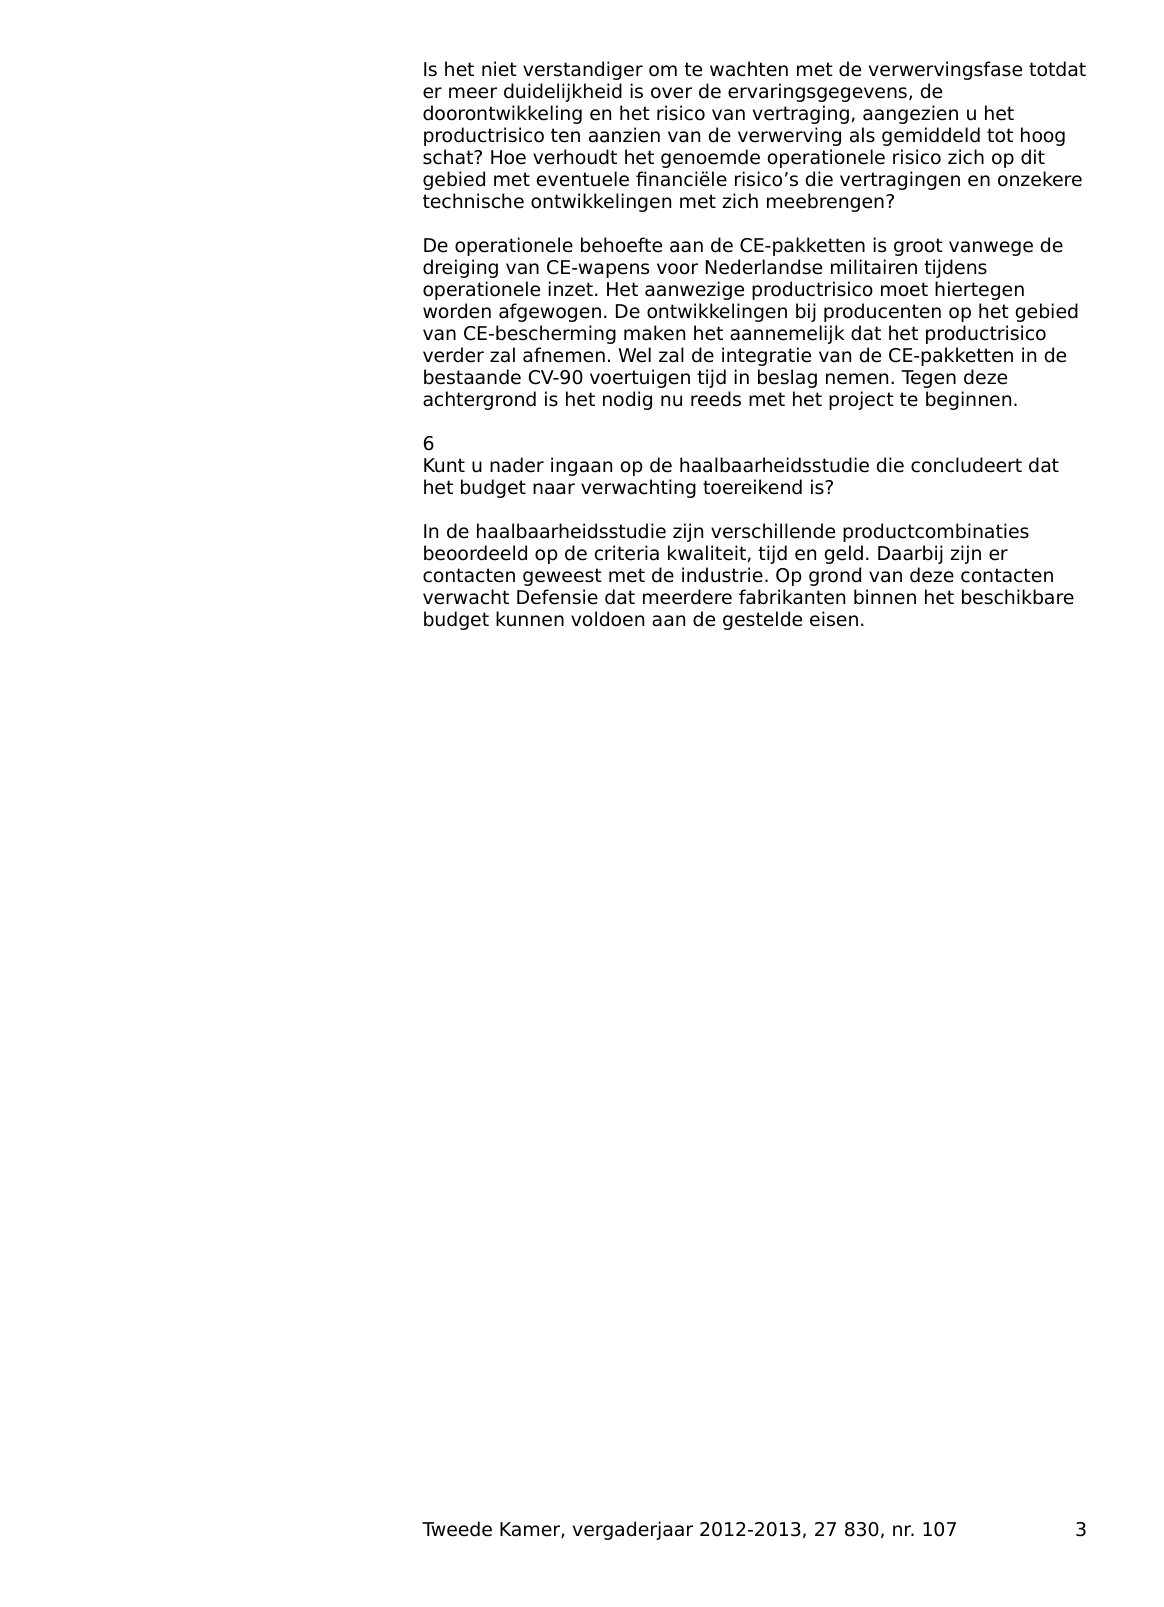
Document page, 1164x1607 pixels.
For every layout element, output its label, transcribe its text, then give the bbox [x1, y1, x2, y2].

text De operationele behoefte aan de CE-pakketten is groot vanwege de dreiging van CE-wapens voor Nederlandse militairen tijdens operationele inzet. Het aanwezige productrisico moet hiertegen worden afgewogen. De ontwikkelingen bij producenten op het gebied van CE-bescherming maken het aannemelijk dat het productrisico verder zal afnemen. Wel zal de integratie van de CE-pakketten in de bestaande CV-90 voertuigen tijd in beslag nemen. Tegen deze achtergrond is het nodig nu reeds met het project te beginnen. [422, 235, 1087, 411]
text Kunt u nader ingaan op de haalbaarheidsstudie die concludeert dat het budget naar verwachting toereikend is? [422, 455, 1087, 499]
text Is het niet verstandiger om te wachten met de verwervingsfase totdat er meer duidelijkheid is over de ervaringsgegevens, de doorontwikkeling en het risico van vertraging, aangezien u het productrisico ten aanzien van de verwerving als gemiddeld tot hoog schat? Hoe verhoudt het genoemde operationele risico zich op dit gebied met eventuele financiële risico’s die vertragingen en onzekere technische ontwikkelingen met zich meebrengen? [422, 59, 1087, 213]
text 6 [422, 433, 1087, 455]
text In de haalbaarheidsstudie zijn verschillende productcombinaties beoordeeld op de criteria kwaliteit, tijd en geld. Daarbij zijn er contacten geweest met de industrie. Op grond van deze contacten verwacht Defensie dat meerdere fabrikanten binnen het beschikbare budget kunnen voldoen aan de gestelde eisen. [422, 521, 1087, 631]
